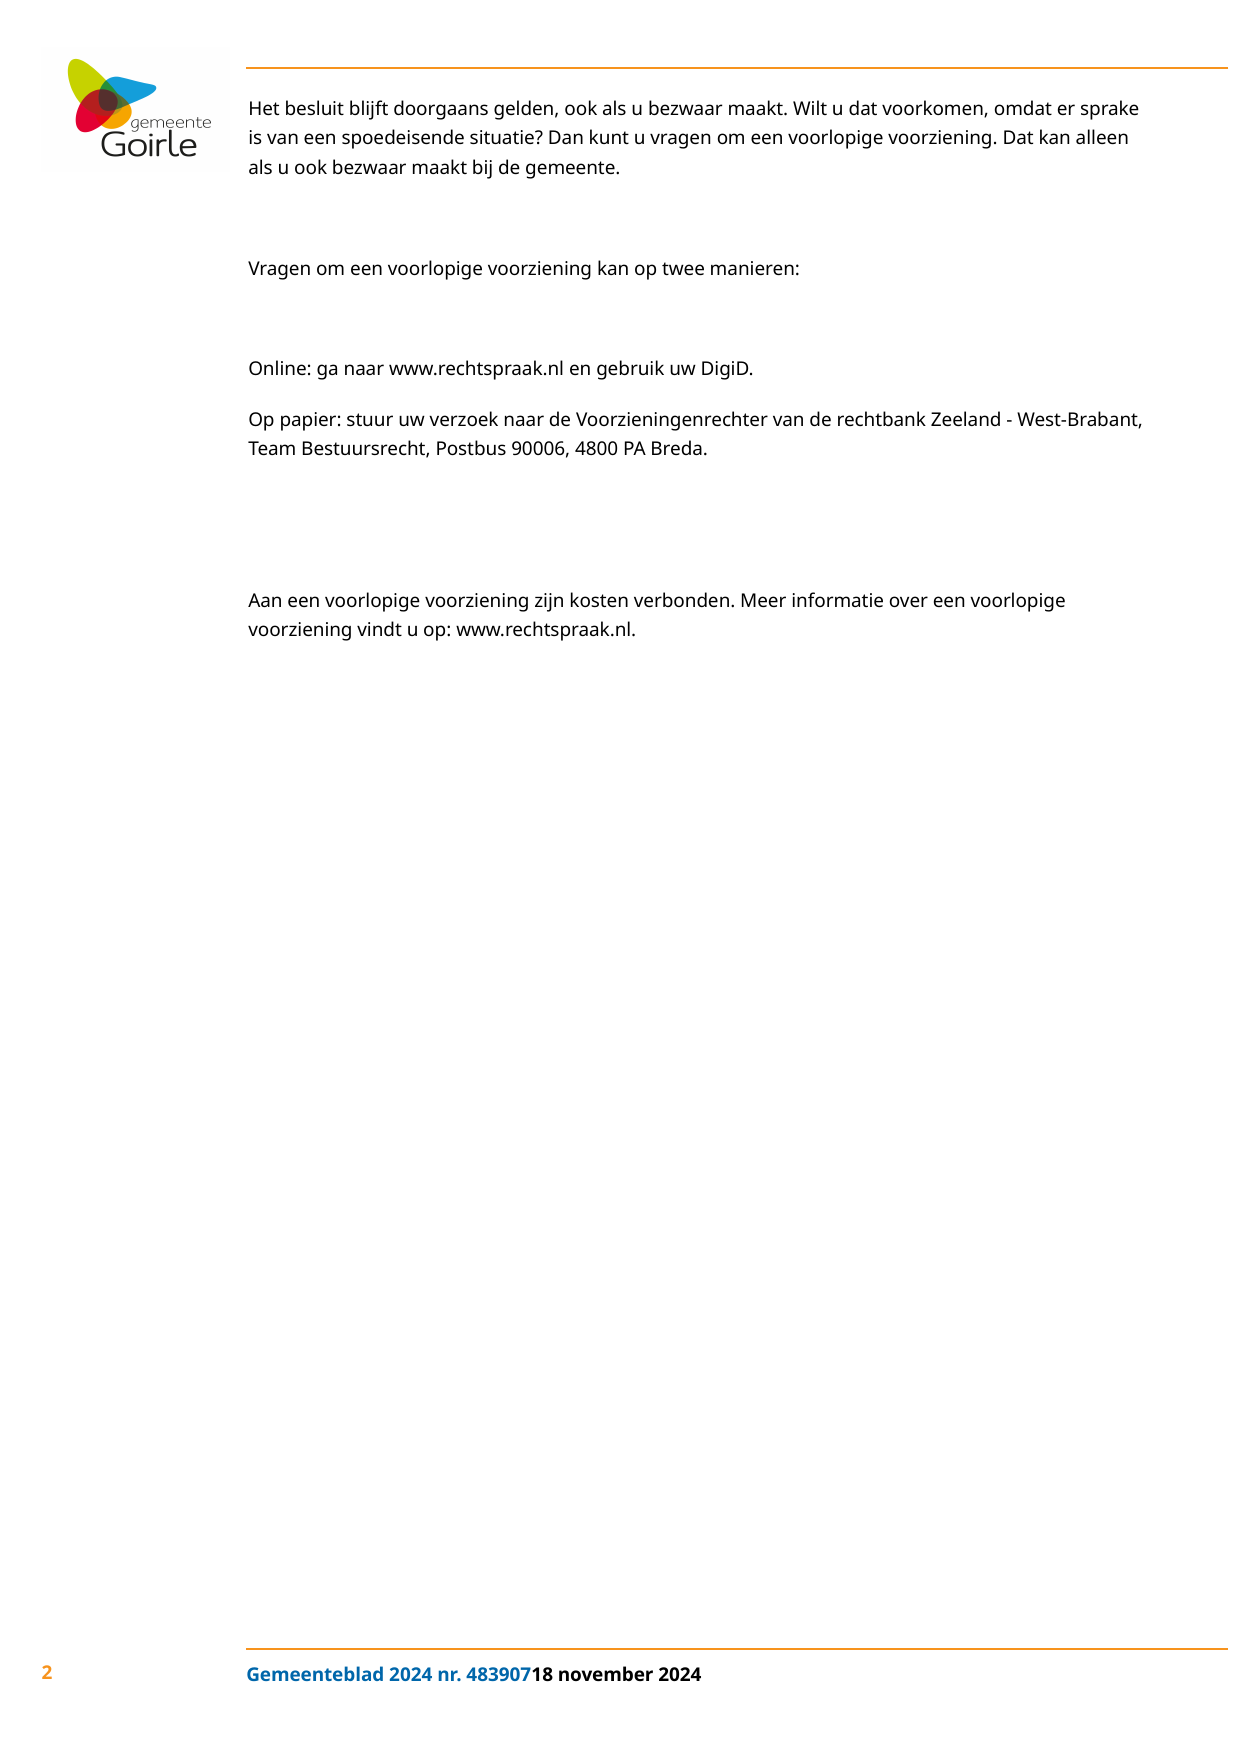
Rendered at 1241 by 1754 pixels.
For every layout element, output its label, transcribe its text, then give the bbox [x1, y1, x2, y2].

text Op papier: stuur uw verzoek naar de Voorzieningenrechter van de rechtbank Zeeland - West-Brabant, Team Bestuursrecht, Postbus 90006, 4800 PA Breda. [248, 406, 1152, 461]
picture [41, 47, 231, 172]
text Vragen om een voorlopige voorziening kan op twee manieren: [248, 255, 1152, 281]
text Aan een voorlopige voorziening zijn kosten verbonden. Meer informatie over een voorlopige voorziening vindt u op: www.rechtspraak.nl. [248, 587, 1152, 642]
text Online: ga naar www.rechtspraak.nl en gebruik uw DigiD. [248, 356, 1152, 381]
text Het besluit blijft doorgaans gelden, ook als u bezwaar maakt. Wilt u dat voorkomen, omdat er sprake is van een spoedeisende situatie? Dan kunt u vragen om een voorlopige voorziening. Dat kan alleen als u ook bezwaar maakt bij de gemeente. [248, 95, 1152, 180]
